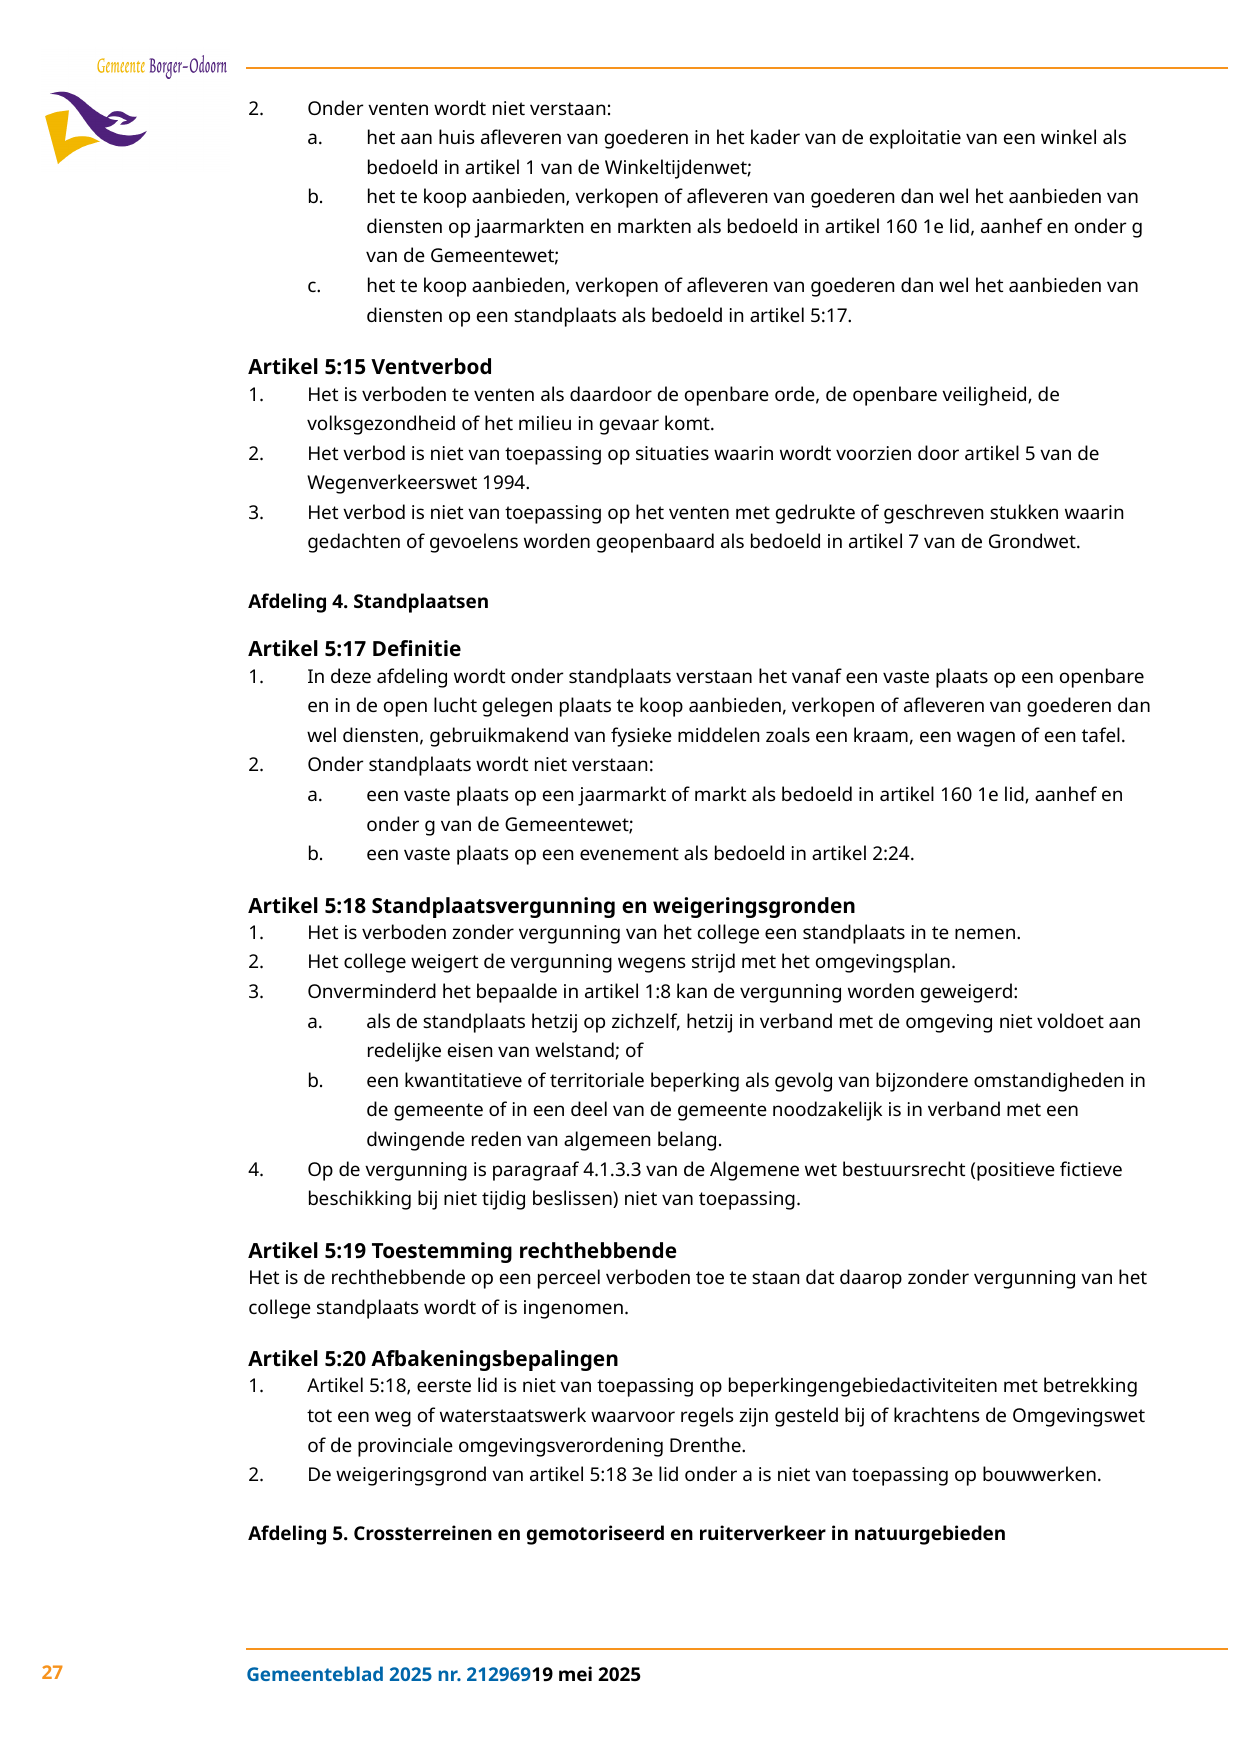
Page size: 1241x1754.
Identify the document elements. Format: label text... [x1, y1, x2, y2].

text Artikel 5:17 Definitie [248, 634, 1152, 663]
list Het is verboden zonder vergunning van het college een standplaats in te nemen. [248, 919, 1152, 945]
list het te koop aanbieden, verkopen of afleveren van goederen dan wel het aanbieden van diensten op een standplaats als bedoeld in artikel 5:17. [307, 272, 1152, 328]
list Het verbod is niet van toepassing op situaties waarin wordt voorzien door artikel 5 van de Wegenverkeerswet 1994. [248, 440, 1152, 495]
text Artikel 5:15 Ventverbod [248, 352, 1152, 381]
list Het is verboden te venten als daardoor de openbare orde, de openbare veiligheid, de volksgezondheid of het milieu in gevaar komt. [248, 381, 1152, 436]
list Het verbod is niet van toepassing op het venten met gedrukte of geschreven stukken waarin gedachten of gevoelens worden geopenbaard als bedoeld in artikel 7 van de Grondwet. [248, 499, 1152, 554]
picture [41, 47, 231, 172]
text Artikel 5:18 Standplaatsvergunning en weigeringsgronden [248, 891, 1152, 919]
list Op de vergunning is paragraaf 4.1.3.3 van de Algemene wet bestuursrecht (positieve fictieve beschikking bij niet tijdig beslissen) niet van toepassing. [248, 1156, 1152, 1211]
list een vaste plaats op een evenement als bedoeld in artikel 2:24. [307, 840, 1152, 866]
text Artikel 5:20 Afbakeningsbepalingen [248, 1344, 1152, 1373]
list Artikel 5:18, eerste lid is niet van toepassing op beperkingengebiedactiviteiten met betrekking tot een weg of waterstaatswerk waarvoor regels zijn gesteld bij of krachtens de Omgevingswet of de provinciale omgevingsverordening Drenthe. [248, 1373, 1152, 1458]
list het te koop aanbieden, verkopen of afleveren van goederen dan wel het aanbieden van diensten op jaarmarkten en markten als bedoeld in artikel 160 1e lid, aanhef en onder g van de Gemeentewet; [307, 183, 1152, 268]
list Onder venten wordt niet verstaan: [248, 95, 1152, 121]
list Onverminderd het bepaalde in artikel 1:8 kan de vergunning worden geweigerd: [248, 978, 1152, 1004]
list In deze afdeling wordt onder standplaats verstaan het vanaf een vaste plaats op een openbare en in de open lucht gelegen plaats te koop aanbieden, verkopen of afleveren van goederen dan wel diensten, gebruikmakend van fysieke middelen zoals een kraam, een wagen of een tafel. [248, 663, 1152, 748]
list Het college weigert de vergunning wegens strijd met het omgevingsplan. [248, 949, 1152, 974]
list een kwantitatieve of territoriale beperking als gevolg van bijzondere omstandigheden in de gemeente of in een deel van de gemeente noodzakelijk is in verband met een dwingende reden van algemeen belang. [307, 1067, 1152, 1152]
text Artikel 5:19 Toestemming rechthebbende [248, 1236, 1152, 1264]
list De weigeringsgrond van artikel 5:18 3e lid onder a is niet van toepassing op bouwwerken. [248, 1461, 1152, 1487]
text Het is de rechthebbende op een perceel verboden toe te staan dat daarop zonder vergunning van het college standplaats wordt of is ingenomen. [248, 1264, 1152, 1319]
text Afdeling 4. Standplaatsen [248, 588, 1152, 613]
list een vaste plaats op een jaarmarkt of markt als bedoeld in artikel 160 1e lid, aanhef en onder g van de Gemeentewet; [307, 781, 1152, 836]
list als de standplaats hetzij op zichzelf, hetzij in verband met de omgeving niet voldoet aan redelijke eisen van welstand; of [307, 1008, 1152, 1063]
list het aan huis afleveren van goederen in het kader van de exploitatie van een winkel als bedoeld in artikel 1 van de Winkeltijdenwet; [307, 124, 1152, 180]
text Afdeling 5. Crossterreinen en gemotoriseerd en ruiterverkeer in natuurgebieden [248, 1521, 1152, 1546]
list Onder standplaats wordt niet verstaan: [248, 752, 1152, 777]
